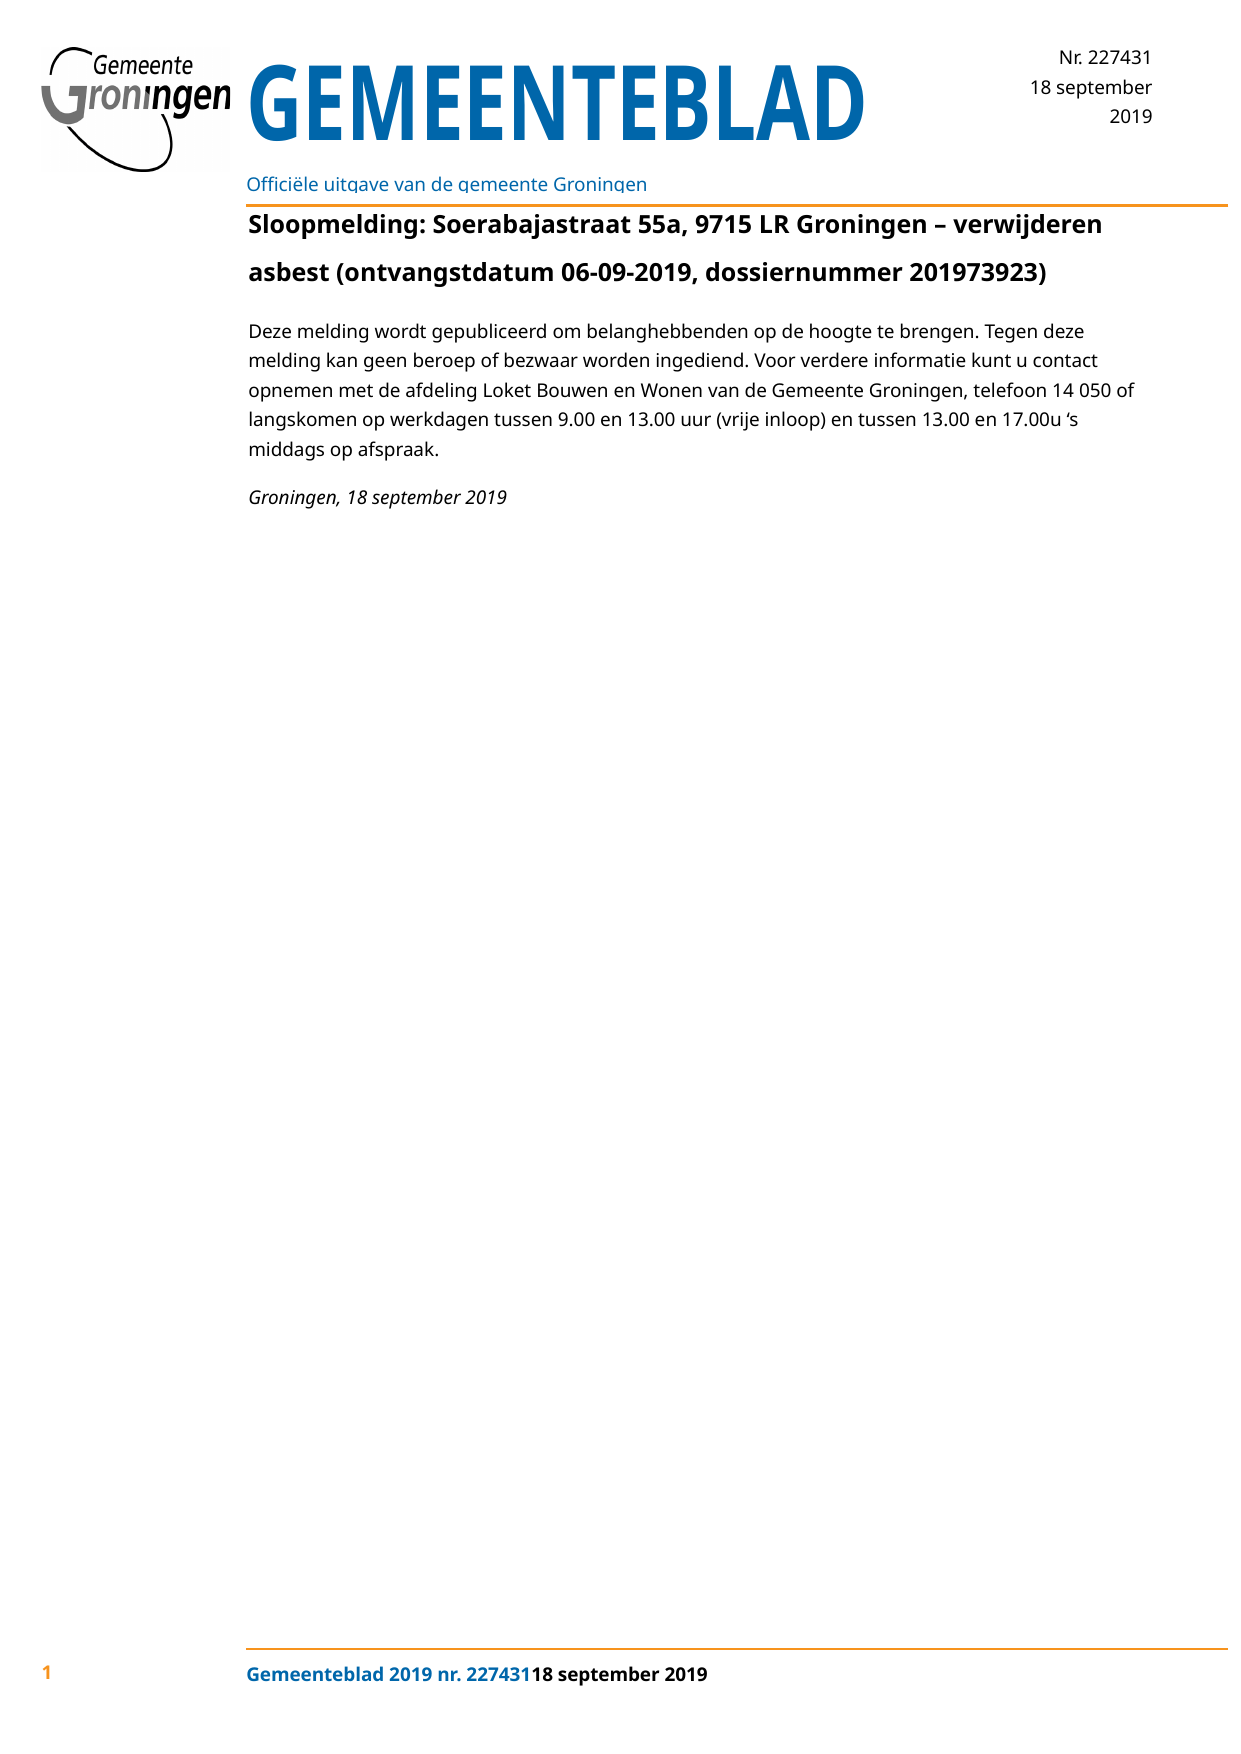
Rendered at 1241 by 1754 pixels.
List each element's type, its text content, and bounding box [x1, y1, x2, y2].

text Deze melding wordt gepubliceerd om belanghebbenden op de hoogte te brengen. Tegen deze melding kan geen beroep of bezwaar worden ingediend. Voor verdere informatie kunt u contact opnemen met de afdeling Loket Bouwen en Wonen van de Gemeente Groningen, telefoon 14 050 of langskomen op werkdagen tussen 9.00 en 13.00 uur (vrije inloop) en tussen 13.00 en 17.00u ‘s middags op afspraak. [248, 318, 1152, 462]
text Groningen, 18 september 2019 [248, 484, 1152, 510]
text Sloopmelding: Soerabajastraat 55a, 9715 LR Groningen – verwijderen asbest (ontvangstdatum 06-09-2019, dossiernummer 201973923) [248, 207, 1152, 288]
picture [41, 47, 231, 172]
